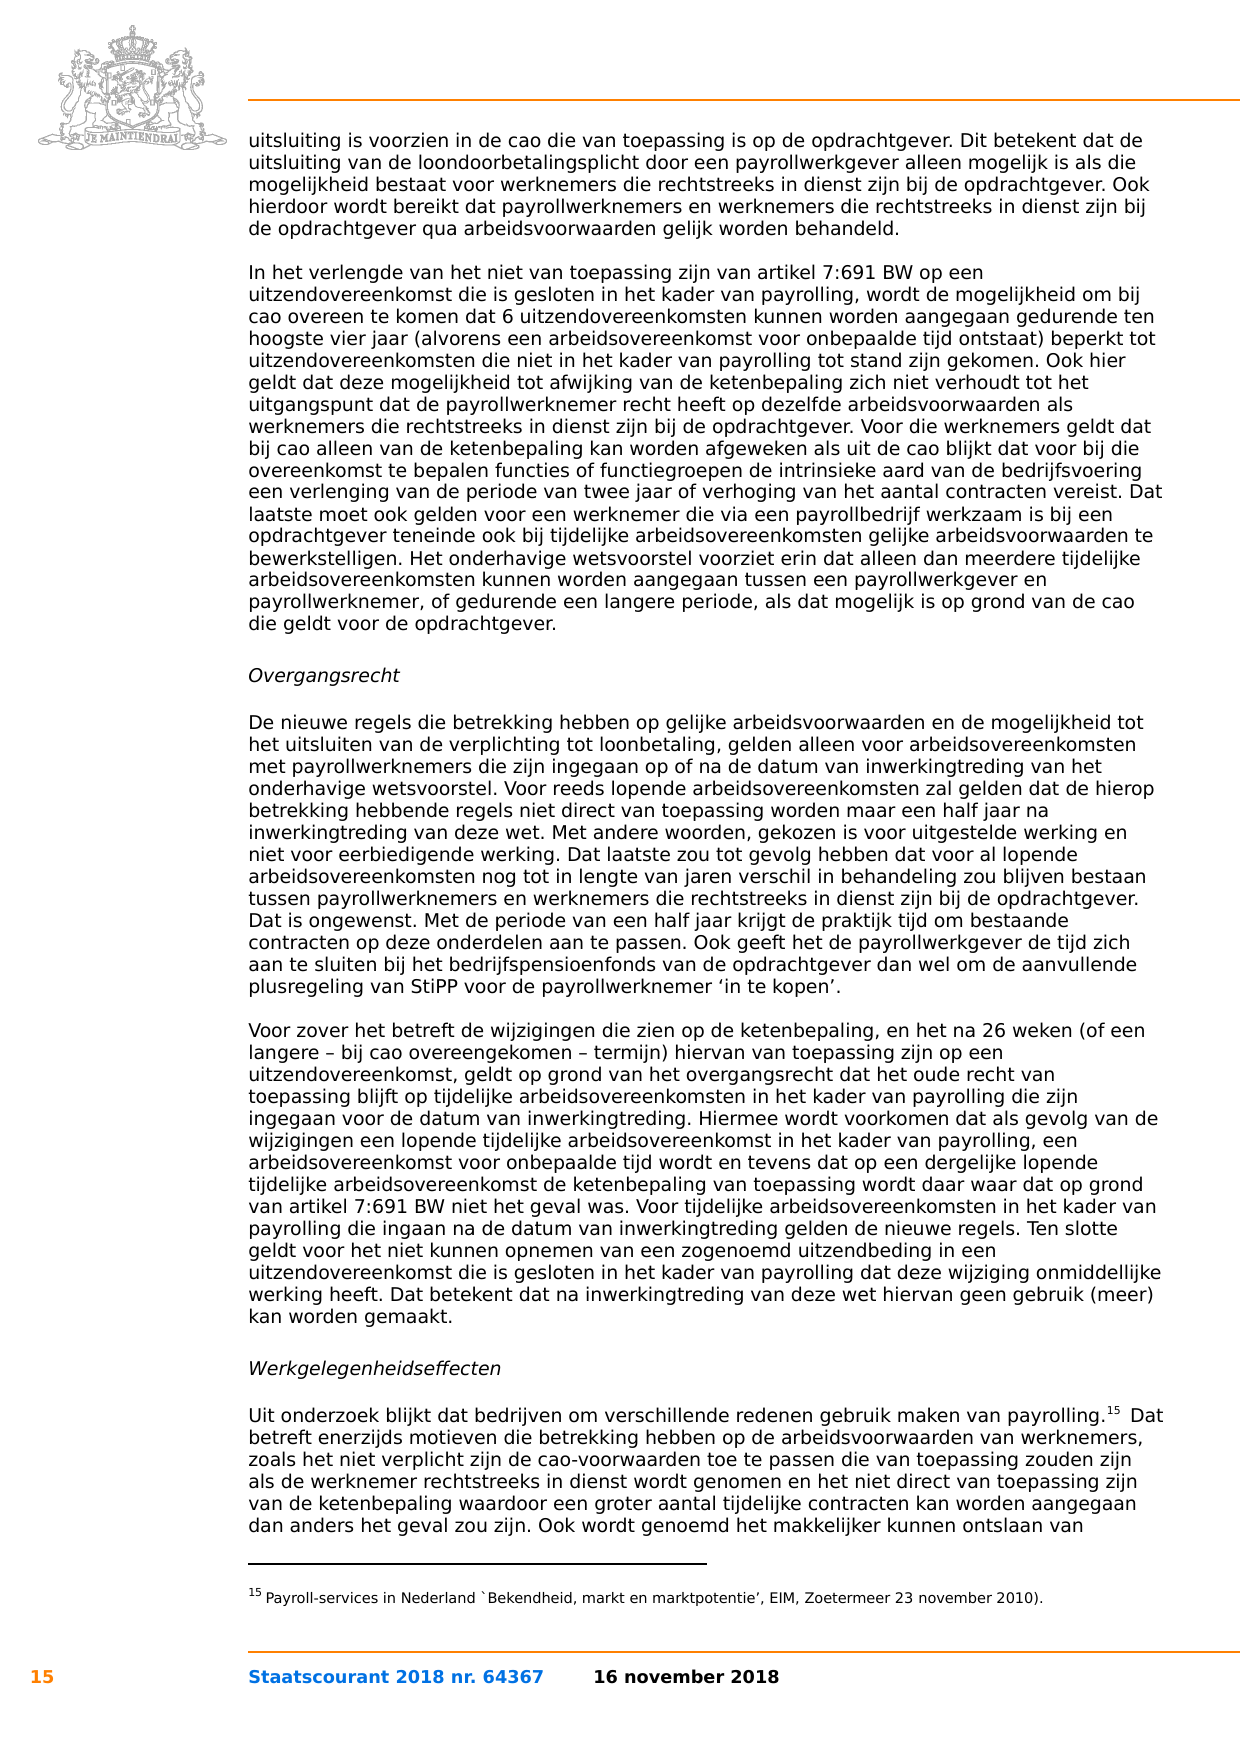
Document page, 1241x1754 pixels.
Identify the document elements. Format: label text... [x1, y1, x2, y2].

text uitsluiting is voorzien in de cao die van toepassing is op de opdrachtgever. Dit betekent dat de uitsluiting van de loondoorbetalingsplicht door een payrollwerkgever alleen mogelijk is als die mogelijkheid bestaat voor werknemers die rechtstreeks in dienst zijn bij de opdrachtgever. Ook hierdoor wordt bereikt dat payrollwerknemers en werknemers die rechtstreeks in dienst zijn bij de opdrachtgever qua arbeidsvoorwaarden gelijk worden behandeld. [248, 130, 1163, 240]
text Voor zover het betreft de wijzigingen die zien op de ketenbepaling, en het na 26 weken (of een langere – bij cao overeengekomen – termijn) hiervan van toepassing zijn op een uitzendovereenkomst, geldt op grond van het overgangsrecht dat het oude recht van toepassing blijft op tijdelijke arbeidsovereenkomsten in het kader van payrolling die zijn ingegaan voor de datum van inwerkingtreding. Hiermee wordt voorkomen dat als gevolg van de wijzigingen een lopende tijdelijke arbeidsovereenkomst in het kader van payrolling, een arbeidsovereenkomst voor onbepaalde tijd wordt en tevens dat op een dergelijke lopende tijdelijke arbeidsovereenkomst de ketenbepaling van toepassing wordt daar waar dat op grond van artikel 7:691 BW niet het geval was. Voor tijdelijke arbeidsovereenkomsten in het kader van payrolling die ingaan na de datum van inwerkingtreding gelden de nieuwe regels. Ten slotte geldt voor het niet kunnen opnemen van een zogenoemd uitzendbeding in een uitzendovereenkomst die is gesloten in het kader van payrolling dat deze wijziging onmiddellijke werking heeft. Dat betekent dat na inwerkingtreding van deze wet hiervan geen gebruik (meer) kan worden gemaakt. [248, 1020, 1163, 1328]
text Uit onderzoek blijkt dat bedrijven om verschillende redenen gebruik maken van payrolling. Dat betreft enerzijds motieven die betrekking hebben op de arbeidsvoorwaarden van werknemers, zoals het niet verplicht zijn de cao-voorwaarden toe te passen die van toepassing zouden zijn als de werknemer rechtstreeks in dienst wordt genomen en het niet direct van toepassing zijn van de ketenbepaling waardoor een groter aantal tijdelijke contracten kan worden aangegaan dan anders het geval zou zijn. Ook wordt genoemd het makkelijker kunnen ontslaan van [248, 1404, 1163, 1536]
picture [38, 25, 227, 150]
subtitle Werkgelegenheidseffecten [248, 1358, 1163, 1379]
subtitle Overgangsrecht [248, 665, 1163, 687]
text Payroll-services in Nederland `Bekendheid, markt en marktpotentie’, EIM, Zoetermeer 23 november 2010). [248, 1586, 1163, 1608]
text De nieuwe regels die betrekking hebben op gelijke arbeidsvoorwaarden en de mogelijkheid tot het uitsluiten van de verplichting tot loonbetaling, gelden alleen voor arbeidsovereenkomsten met payrollwerknemers die zijn ingegaan op of na de datum van inwerkingtreding van het onderhavige wetsvoorstel. Voor reeds lopende arbeidsovereenkomsten zal gelden dat de hierop betrekking hebbende regels niet direct van toepassing worden maar een half jaar na inwerkingtreding van deze wet. Met andere woorden, gekozen is voor uitgestelde werking en niet voor eerbiedigende werking. Dat laatste zou tot gevolg hebben dat voor al lopende arbeidsovereenkomsten nog tot in lengte van jaren verschil in behandeling zou blijven bestaan tussen payrollwerknemers en werknemers die rechtstreeks in dienst zijn bij de opdrachtgever. Dat is ongewenst. Met de periode van een half jaar krijgt de praktijk tijd om bestaande contracten op deze onderdelen aan te passen. Ook geeft het de payrollwerkgever de tijd zich aan te sluiten bij het bedrijfspensioenfonds van de opdrachtgever dan wel om de aanvullende plusregeling van StiPP voor de payrollwerknemer ‘in te kopen’. [248, 712, 1163, 998]
text In het verlengde van het niet van toepassing zijn van artikel 7:691 BW op een uitzendovereenkomst die is gesloten in het kader van payrolling, wordt de mogelijkheid om bij cao overeen te komen dat 6 uitzendovereenkomsten kunnen worden aangegaan gedurende ten hoogste vier jaar (alvorens een arbeidsovereenkomst voor onbepaalde tijd ontstaat) beperkt tot uitzendovereenkomsten die niet in het kader van payrolling tot stand zijn gekomen. Ook hier geldt dat deze mogelijkheid tot afwijking van de ketenbepaling zich niet verhoudt tot het uitgangspunt dat de payrollwerknemer recht heeft op dezelfde arbeidsvoorwaarden als werknemers die rechtstreeks in dienst zijn bij de opdrachtgever. Voor die werknemers geldt dat bij cao alleen van de ketenbepaling kan worden afgeweken als uit de cao blijkt dat voor bij die overeenkomst te bepalen functies of functiegroepen de intrinsieke aard van de bedrijfsvoering een verlenging van de periode van twee jaar of verhoging van het aantal contracten vereist. Dat laatste moet ook gelden voor een werknemer die via een payrollbedrijf werkzaam is bij een opdrachtgever teneinde ook bij tijdelijke arbeidsovereenkomsten gelijke arbeidsvoorwaarden te bewerkstelligen. Het onderhavige wetsvoorstel voorziet erin dat alleen dan meerdere tijdelijke arbeidsovereenkomsten kunnen worden aangegaan tussen een payrollwerkgever en payrollwerknemer, of gedurende een langere periode, als dat mogelijk is op grond van de cao die geldt voor de opdrachtgever. [248, 262, 1163, 635]
